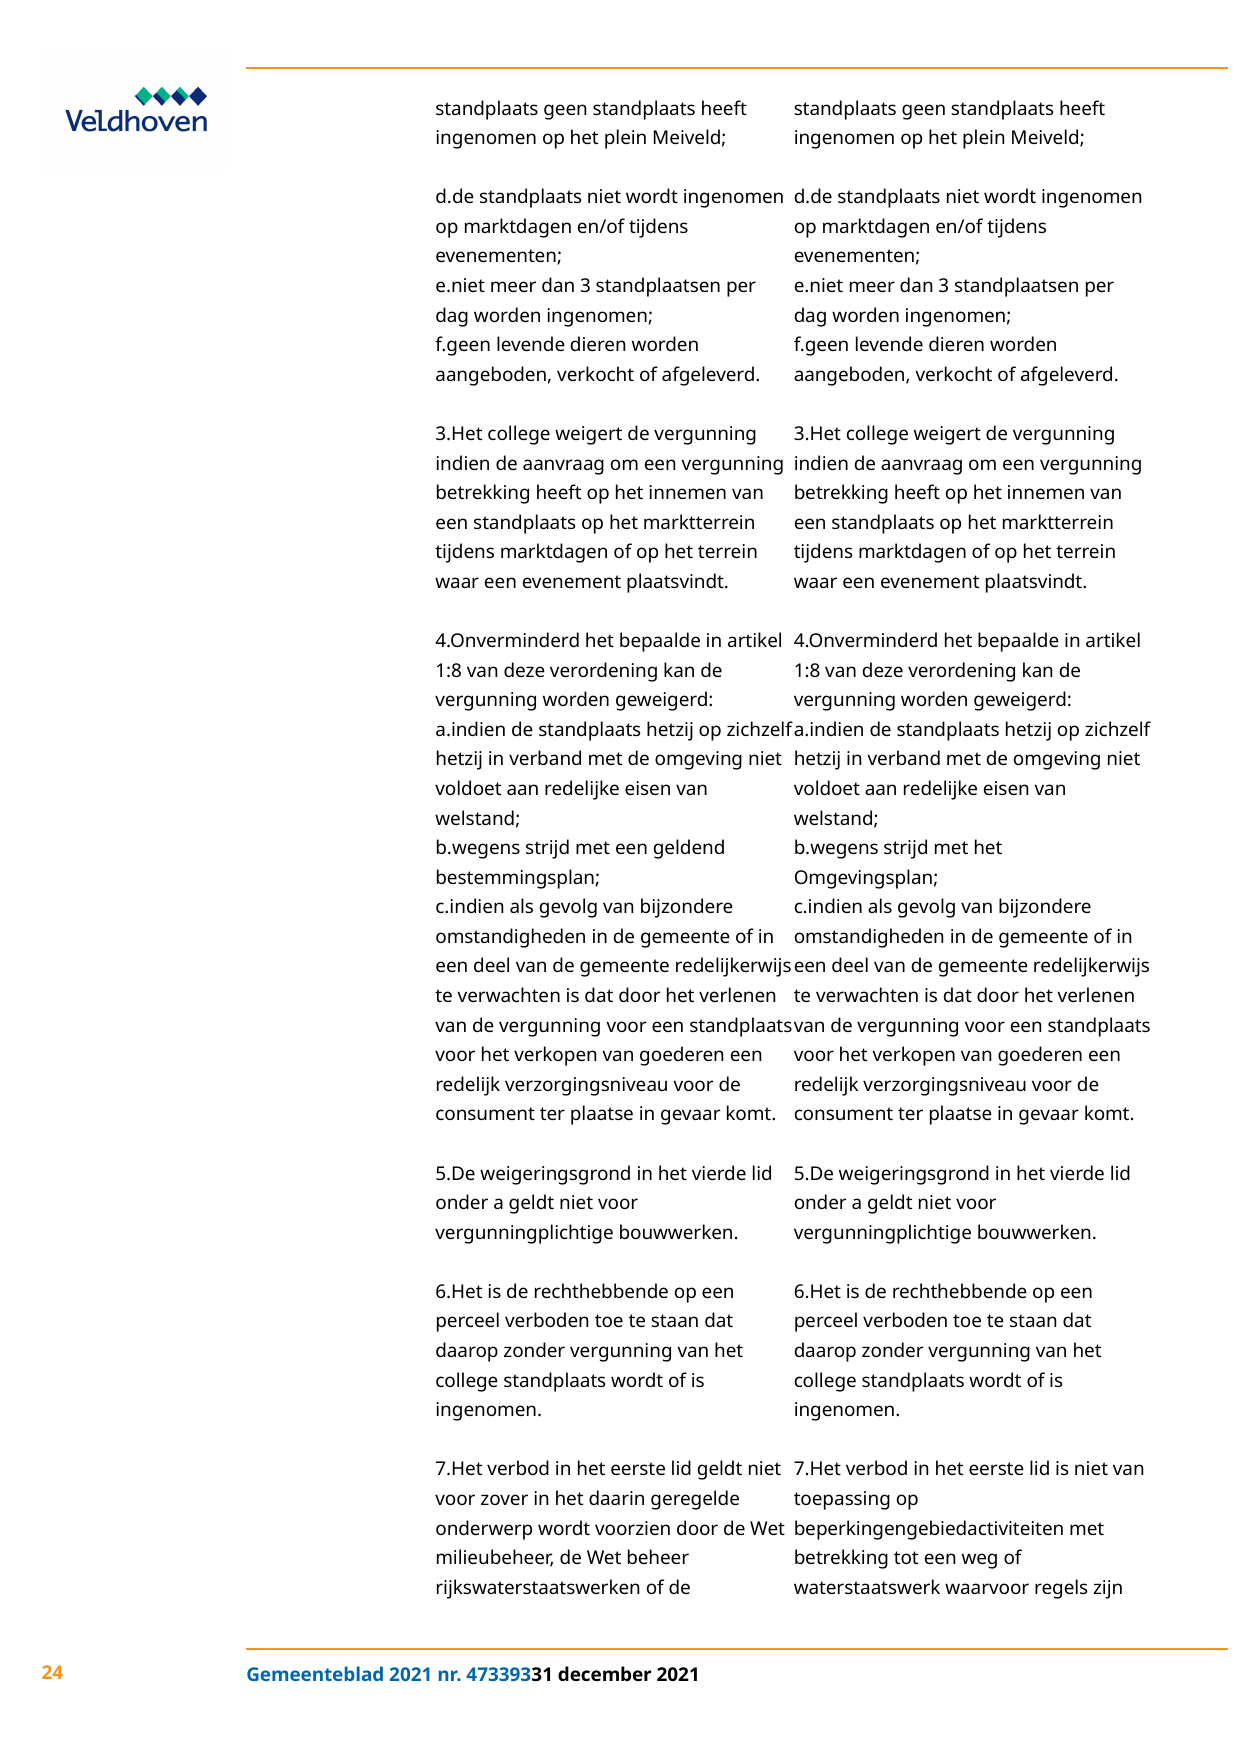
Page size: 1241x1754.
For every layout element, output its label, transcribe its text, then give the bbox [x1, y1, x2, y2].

table_cell standplaats geen standplaats heeft ingenomen op het plein Meiveld; d.de standplaats niet wordt ingenomen op marktdagen en/of tijdens evenementen; e.niet meer dan 3 standplaatsen per dag worden ingenomen; f.geen levende dieren worden aangeboden, verkocht of afgeleverd. 3.Het college weigert de vergunning indien de aanvraag om een vergunning betrekking heeft op het innemen van een standplaats op het marktterrein tijdens marktdagen of op het terrein waar een evenement plaatsvindt. 4.Onverminderd het bepaalde in artikel 1:8 van deze verordening kan de vergunning worden geweigerd: a.indien de standplaats hetzij op zichzelf hetzij in verband met de omgeving niet voldoet aan redelijke eisen van welstand; b.wegens strijd met een geldend bestemmingsplan; c.indien als gevolg van bijzondere omstandigheden in de gemeente of in een deel van de gemeente redelijkerwijs te verwachten is dat door het verlenen van de vergunning voor een standplaats voor het verkopen van goederen een redelijk verzorgingsniveau voor de consument ter plaatse in gevaar komt. 5.De weigeringsgrond in het vierde lid onder a geldt niet voor vergunningplichtige bouwwerken. 6.Het is de rechthebbende op een perceel verboden toe te staan dat daarop zonder vergunning van het college standplaats wordt of is ingenomen. 7.Het verbod in het eerste lid geldt niet voor zover in het daarin geregelde onderwerp wordt voorzien door de Wet milieubeheer, de Wet beheer rijkswaterstaatswerken of de [435, 95, 793, 1600]
picture [41, 47, 231, 172]
table_cell standplaats geen standplaats heeft ingenomen op het plein Meiveld; d.de standplaats niet wordt ingenomen op marktdagen en/of tijdens evenementen; e.niet meer dan 3 standplaatsen per dag worden ingenomen; f.geen levende dieren worden aangeboden, verkocht of afgeleverd. 3.Het college weigert de vergunning indien de aanvraag om een vergunning betrekking heeft op het innemen van een standplaats op het marktterrein tijdens marktdagen of op het terrein waar een evenement plaatsvindt. 4.Onverminderd het bepaalde in artikel 1:8 van deze verordening kan de vergunning worden geweigerd: a.indien de standplaats hetzij op zichzelf hetzij in verband met de omgeving niet voldoet aan redelijke eisen van welstand; b.wegens strijd met het Omgevingsplan; c.indien als gevolg van bijzondere omstandigheden in de gemeente of in een deel van de gemeente redelijkerwijs te verwachten is dat door het verlenen van de vergunning voor een standplaats voor het verkopen van goederen een redelijk verzorgingsniveau voor de consument ter plaatse in gevaar komt. 5.De weigeringsgrond in het vierde lid onder a geldt niet voor vergunningplichtige bouwwerken. 6.Het is de rechthebbende op een perceel verboden toe te staan dat daarop zonder vergunning van het college standplaats wordt of is ingenomen. 7.Het verbod in het eerste lid is niet van toepassing op beperkingengebiedactiviteiten met betrekking tot een weg of waterstaatswerk waarvoor regels zijn [794, 95, 1152, 1600]
table_cell [248, 95, 435, 1600]
